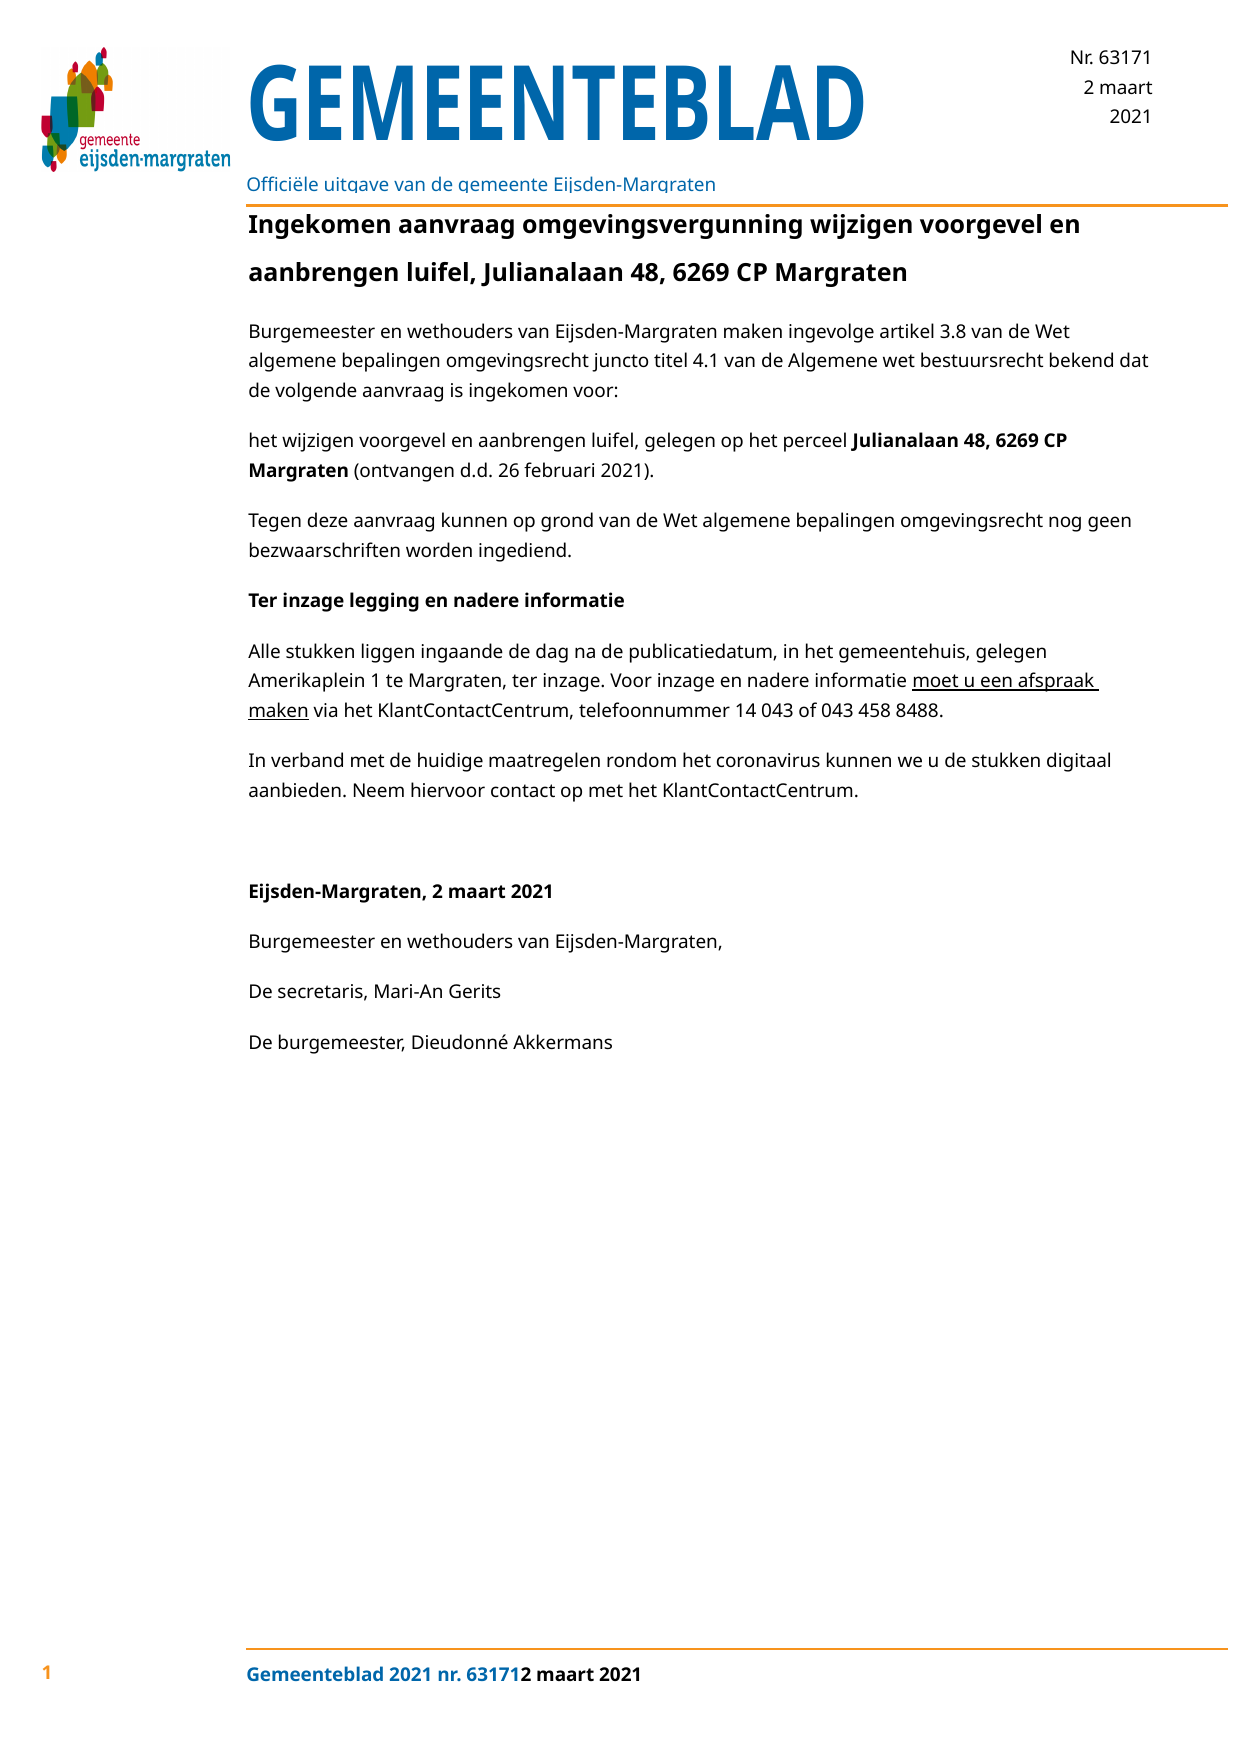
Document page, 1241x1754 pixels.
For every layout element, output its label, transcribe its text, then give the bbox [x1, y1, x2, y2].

text De secretaris, Mari-An Gerits [248, 979, 1152, 1004]
text In verband met de huidige maatregelen rondom het coronavirus kunnen we u de stukken digitaal aanbieden. Neem hiervoor contact op met het KlantContactCentrum. [248, 747, 1152, 803]
text De burgemeester, Dieudonné Akkermans [248, 1029, 1152, 1055]
text Eijsden-Margraten, 2 maart 2021 [248, 878, 1152, 904]
text Burgemeester en wethouders van Eijsden-Margraten maken ingevolge artikel 3.8 van de Wet algemene bepalingen omgevingsrecht juncto titel 4.1 van de Algemene wet bestuursrecht bekend dat de volgende aanvraag is ingekomen voor: [248, 318, 1152, 403]
text Alle stukken liggen ingaande de dag na de publicatiedatum, in het gemeentehuis, gelegen Amerikaplein 1 te Margraten, ter inzage. Voor inzage en nadere informatie moet u een afspraak maken via het KlantContactCentrum, telefoonnummer 14 043 of 043 458 8488. [248, 638, 1152, 723]
text Burgemeester en wethouders van Eijsden-Margraten, [248, 928, 1152, 954]
text Tegen deze aanvraag kunnen op grond van de Wet algemene bepalingen omgevingsrecht nog geen bezwaarschriften worden ingediend. [248, 507, 1152, 563]
picture [41, 47, 231, 172]
text het wijzigen voorgevel en aanbrengen luifel, gelegen op het perceel Julianalaan 48, 6269 CP Margraten (ontvangen d.d. 26 februari 2021). [248, 427, 1152, 483]
text Ter inzage legging en nadere informatie [248, 587, 1152, 613]
text Ingekomen aanvraag omgevingsvergunning wijzigen voorgevel en aanbrengen luifel, Julianalaan 48, 6269 CP Margraten [248, 207, 1152, 288]
